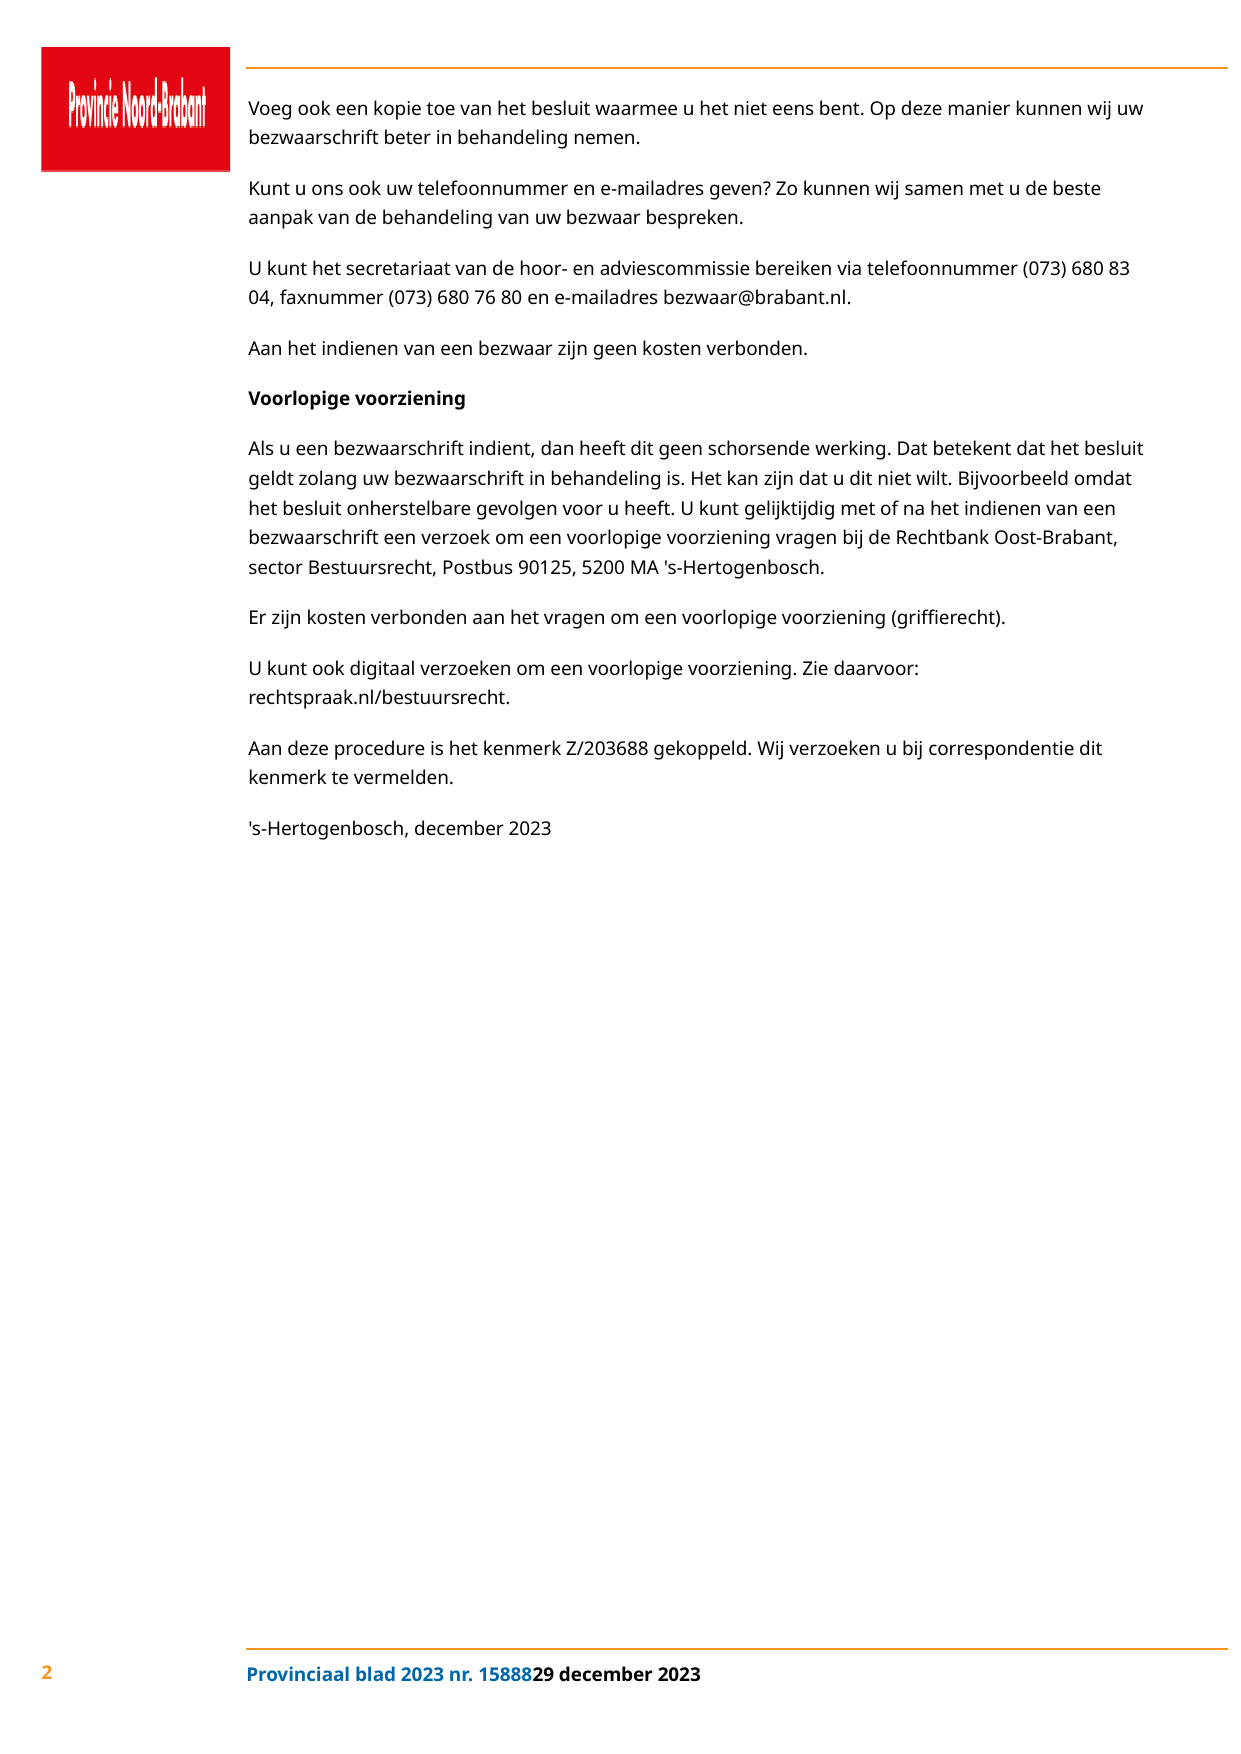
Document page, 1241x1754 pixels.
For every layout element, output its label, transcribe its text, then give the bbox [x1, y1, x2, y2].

text 's-Hertogenbosch, december 2023 [248, 815, 1152, 841]
text Als u een bezwaarschrift indient, dan heeft dit geen schorsende werking. Dat betekent dat het besluit geldt zolang uw bezwaarschrift in behandeling is. Het kan zijn dat u dit niet wilt. Bijvoorbeeld omdat het besluit onherstelbare gevolgen voor u heeft. U kunt gelijktijdig met of na het indienen van een bezwaarschrift een verzoek om een voorlopige voorziening vragen bij de Rechtbank Oost-Brabant, sector Bestuursrecht, Postbus 90125, 5200 MA 's‑Hertogenbosch. [248, 436, 1152, 580]
text Voorlopige voorziening [248, 385, 1152, 411]
text Voeg ook een kopie toe van het besluit waarmee u het niet eens bent. Op deze manier kunnen wij uw bezwaarschrift beter in behandeling nemen. [248, 95, 1152, 150]
text Er zijn kosten verbonden aan het vragen om een voorlopige voorziening (griffierecht). [248, 604, 1152, 630]
text U kunt ook digitaal verzoeken om een voorlopige voorziening. Zie daarvoor: rechtspraak.nl/bestuursrecht. [248, 655, 1152, 710]
text U kunt het secretariaat van de hoor- en adviescommissie bereiken via telefoonnummer (073) 680 83 04, faxnummer (073) 680 76 80 en e-mailadres bezwaar@brabant.nl. [248, 255, 1152, 310]
text Aan het indienen van een bezwaar zijn geen kosten verbonden. [248, 335, 1152, 361]
picture [41, 47, 231, 172]
text Kunt u ons ook uw telefoonnummer en e-mailadres geven? Zo kunnen wij samen met u de beste aanpak van de behandeling van uw bezwaar bespreken. [248, 175, 1152, 230]
text Aan deze procedure is het kenmerk Z/203688 gekoppeld. Wij verzoeken u bij correspondentie dit kenmerk te vermelden. [248, 735, 1152, 790]
